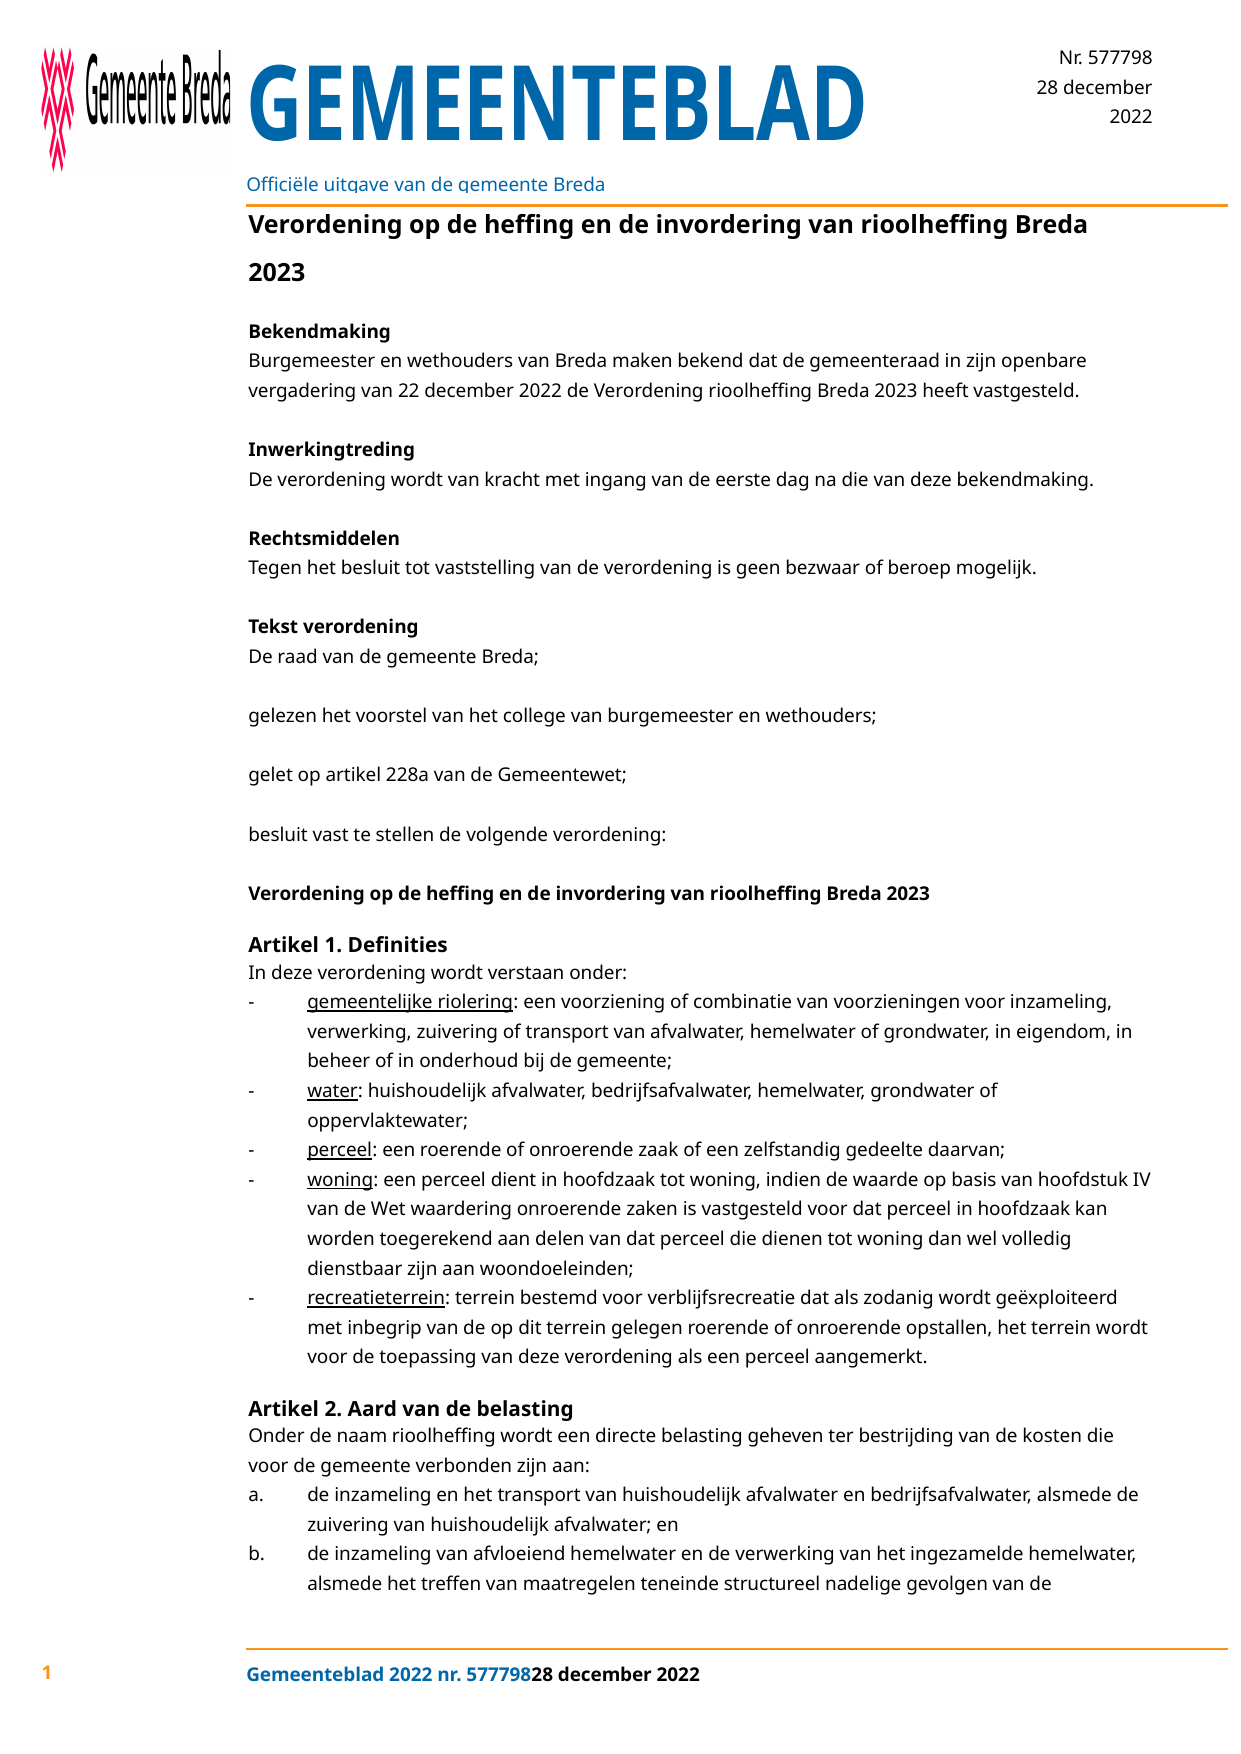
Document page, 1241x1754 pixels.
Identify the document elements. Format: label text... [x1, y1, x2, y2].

text Onder de naam rioolheffing wordt een directe belasting geheven ter bestrijding van de kosten die voor de gemeente verbonden zijn aan: [248, 1422, 1152, 1478]
list de inzameling van afvloeiend hemelwater en de verwerking van het ingezamelde hemelwater, alsmede het treffen van maatregelen teneinde structureel nadelige gevolgen van de [248, 1541, 1152, 1596]
text In deze verordening wordt verstaan onder: [248, 959, 1152, 984]
list woning: een perceel dient in hoofdzaak tot woning, indien de waarde op basis van hoofdstuk IV van de Wet waardering onroerende zaken is vastgesteld voor dat perceel in hoofdzaak kan worden toegerekend aan delen van dat perceel die dienen tot woning dan wel volledig dienstbaar zijn aan woondoeleinden; [248, 1166, 1152, 1280]
list perceel: een roerende of onroerende zaak of een zelfstandig gedeelte daarvan; [248, 1136, 1152, 1162]
text gelet op artikel 228a van de Gemeentewet; [248, 762, 1152, 787]
text Bekendmaking [248, 318, 1152, 344]
text gelezen het voorstel van het college van burgemeester en wethouders; [248, 702, 1152, 728]
text Verordening op de heffing en de invordering van rioolheffing Breda 2023 [248, 207, 1152, 288]
text De verordening wordt van kracht met ingang van de eerste dag na die van deze bekendmaking. [248, 466, 1152, 492]
list de inzameling en het transport van huishoudelijk afvalwater en bedrijfsafvalwater, alsmede de zuivering van huishoudelijk afvalwater; en [248, 1481, 1152, 1537]
text Rechtsmiddelen [248, 525, 1152, 551]
list recreatieterrein: terrein bestemd voor verblijfsrecreatie dat als zodanig wordt geëxploiteerd met inbegrip van de op dit terrein gelegen roerende of onroerende opstallen, het terrein wordt voor de toepassing van deze verordening als een perceel aangemerkt. [248, 1284, 1152, 1369]
text Artikel 1. Definities [248, 930, 1152, 959]
picture [41, 47, 231, 172]
text Verordening op de heffing en de invordering van rioolheffing Breda 2023 [248, 880, 1152, 906]
text De raad van de gemeente Breda; [248, 643, 1152, 669]
text Artikel 2. Aard van de belasting [248, 1394, 1152, 1422]
text Tegen het besluit tot vaststelling van de verordening is geen bezwaar of beroep mogelijk. [248, 554, 1152, 580]
text Tekst verordening [248, 614, 1152, 639]
list gemeentelijke riolering: een voorziening of combinatie van voorzieningen voor inzameling, verwerking, zuivering of transport van afvalwater, hemelwater of grondwater, in eigendom, in beheer of in onderhoud bij de gemeente; [248, 988, 1152, 1073]
text Burgemeester en wethouders van Breda maken bekend dat de gemeenteraad in zijn openbare vergadering van 22 december 2022 de Verordening rioolheffing Breda 2023 heeft vastgesteld. [248, 347, 1152, 403]
list water: huishoudelijk afvalwater, bedrijfsafvalwater, hemelwater, grondwater of oppervlaktewater; [248, 1077, 1152, 1132]
text Inwerkingtreding [248, 436, 1152, 462]
text besluit vast te stellen de volgende verordening: [248, 821, 1152, 847]
